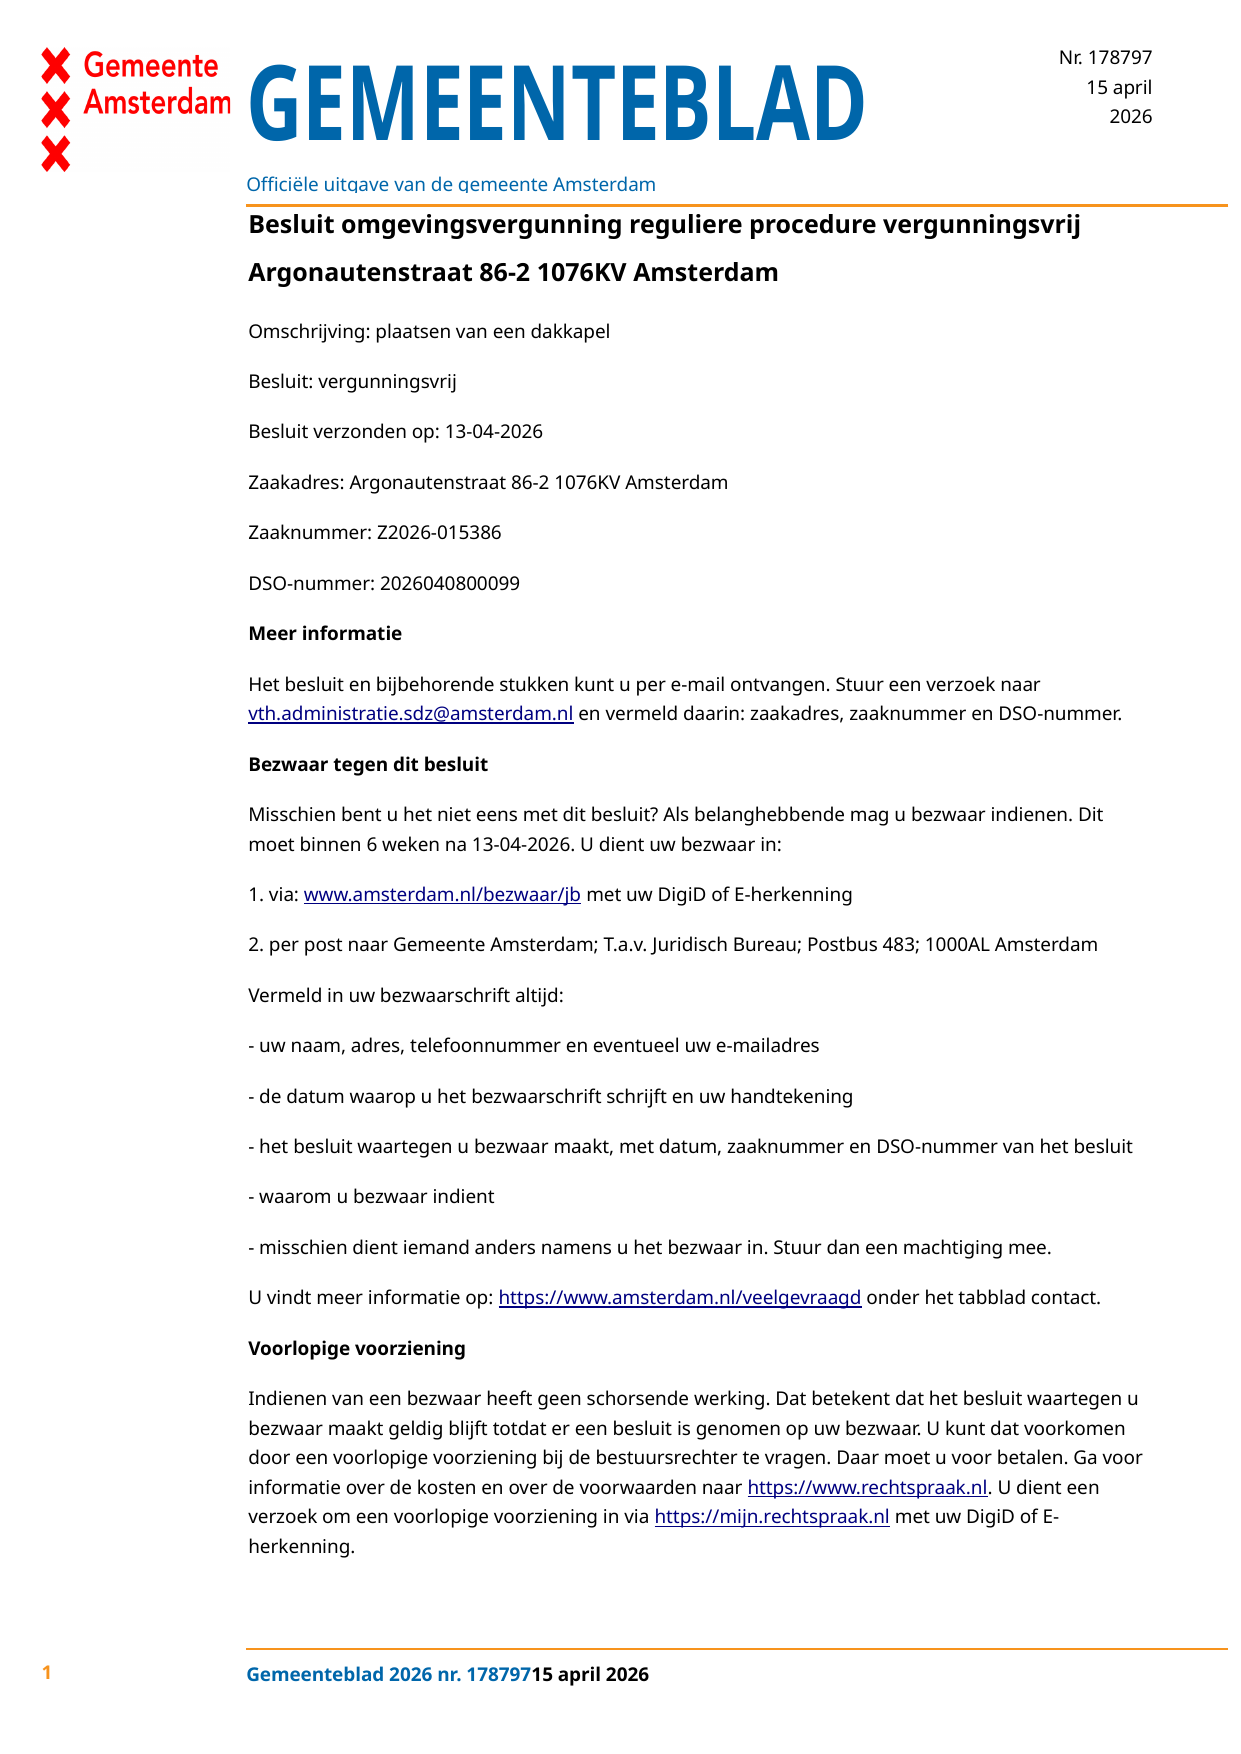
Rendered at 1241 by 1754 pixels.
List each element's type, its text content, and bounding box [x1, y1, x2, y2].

text - waarom u bezwaar indient [248, 1184, 1152, 1209]
text Besluit verzonden op: 13-04-2026 [248, 419, 1152, 444]
text Vermeld in uw bezwaarschrift altijd: [248, 982, 1152, 1008]
text Besluit: vergunningsvrij [248, 368, 1152, 394]
text - misschien dient iemand anders namens u het bezwaar in. Stuur dan een machtiging mee. [248, 1234, 1152, 1260]
text Besluit omgevingsvergunning reguliere procedure vergunningsvrij Argonautenstraat 86-2 1076KV Amsterdam [248, 207, 1152, 288]
text 2. per post naar Gemeente Amsterdam; T.a.v. Juridisch Bureau; Postbus 483; 1000AL Amsterdam [248, 932, 1152, 957]
text Bezwaar tegen dit besluit [248, 751, 1152, 777]
text - uw naam, adres, telefoonnummer en eventueel uw e-mailadres [248, 1032, 1152, 1058]
picture [41, 47, 231, 172]
text Het besluit en bijbehorende stukken kunt u per e-mail ontvangen. Stuur een verzoek naar vth.administratie.sdz@amsterdam.nl en vermeld daarin: zaakadres, zaaknummer en DSO-nummer. [248, 671, 1152, 726]
text 1. via: www.amsterdam.nl/bezwaar/jb met uw DigiD of E-herkenning [248, 881, 1152, 907]
text DSO-nummer: 2026040800099 [248, 570, 1152, 596]
text Omschrijving: plaatsen van een dakkapel [248, 318, 1152, 344]
text Meer informatie [248, 620, 1152, 646]
text Misschien bent u het niet eens met dit besluit? Als belanghebbende mag u bezwaar indienen. Dit moet binnen 6 weken na 13-04-2026. U dient uw bezwaar in: [248, 801, 1152, 857]
text - het besluit waartegen u bezwaar maakt, met datum, zaaknummer en DSO-nummer van het besluit [248, 1133, 1152, 1159]
text Indienen van een bezwaar heeft geen schorsende werking. Dat betekent dat het besluit waartegen u bezwaar maakt geldig blijft totdat er een besluit is genomen op uw bezwaar. U kunt dat voorkomen door een voorlopige voorziening bij de bestuursrechter te vragen. Daar moet u voor betalen. Ga voor informatie over de kosten en over de voorwaarden naar https://www.rechtspraak.nl. U dient een verzoek om een voorlopige voorziening in via https://mijn.rechtspraak.nl met uw DigiD of E-herkenning. [248, 1385, 1152, 1559]
text Voorlopige voorziening [248, 1335, 1152, 1361]
text Zaaknummer: Z2026-015386 [248, 519, 1152, 545]
text - de datum waarop u het bezwaarschrift schrijft en uw handtekening [248, 1083, 1152, 1109]
text U vindt meer informatie op: https://www.amsterdam.nl/veelgevraagd onder het tabblad contact. [248, 1284, 1152, 1310]
text Zaakadres: Argonautenstraat 86-2 1076KV Amsterdam [248, 469, 1152, 495]
